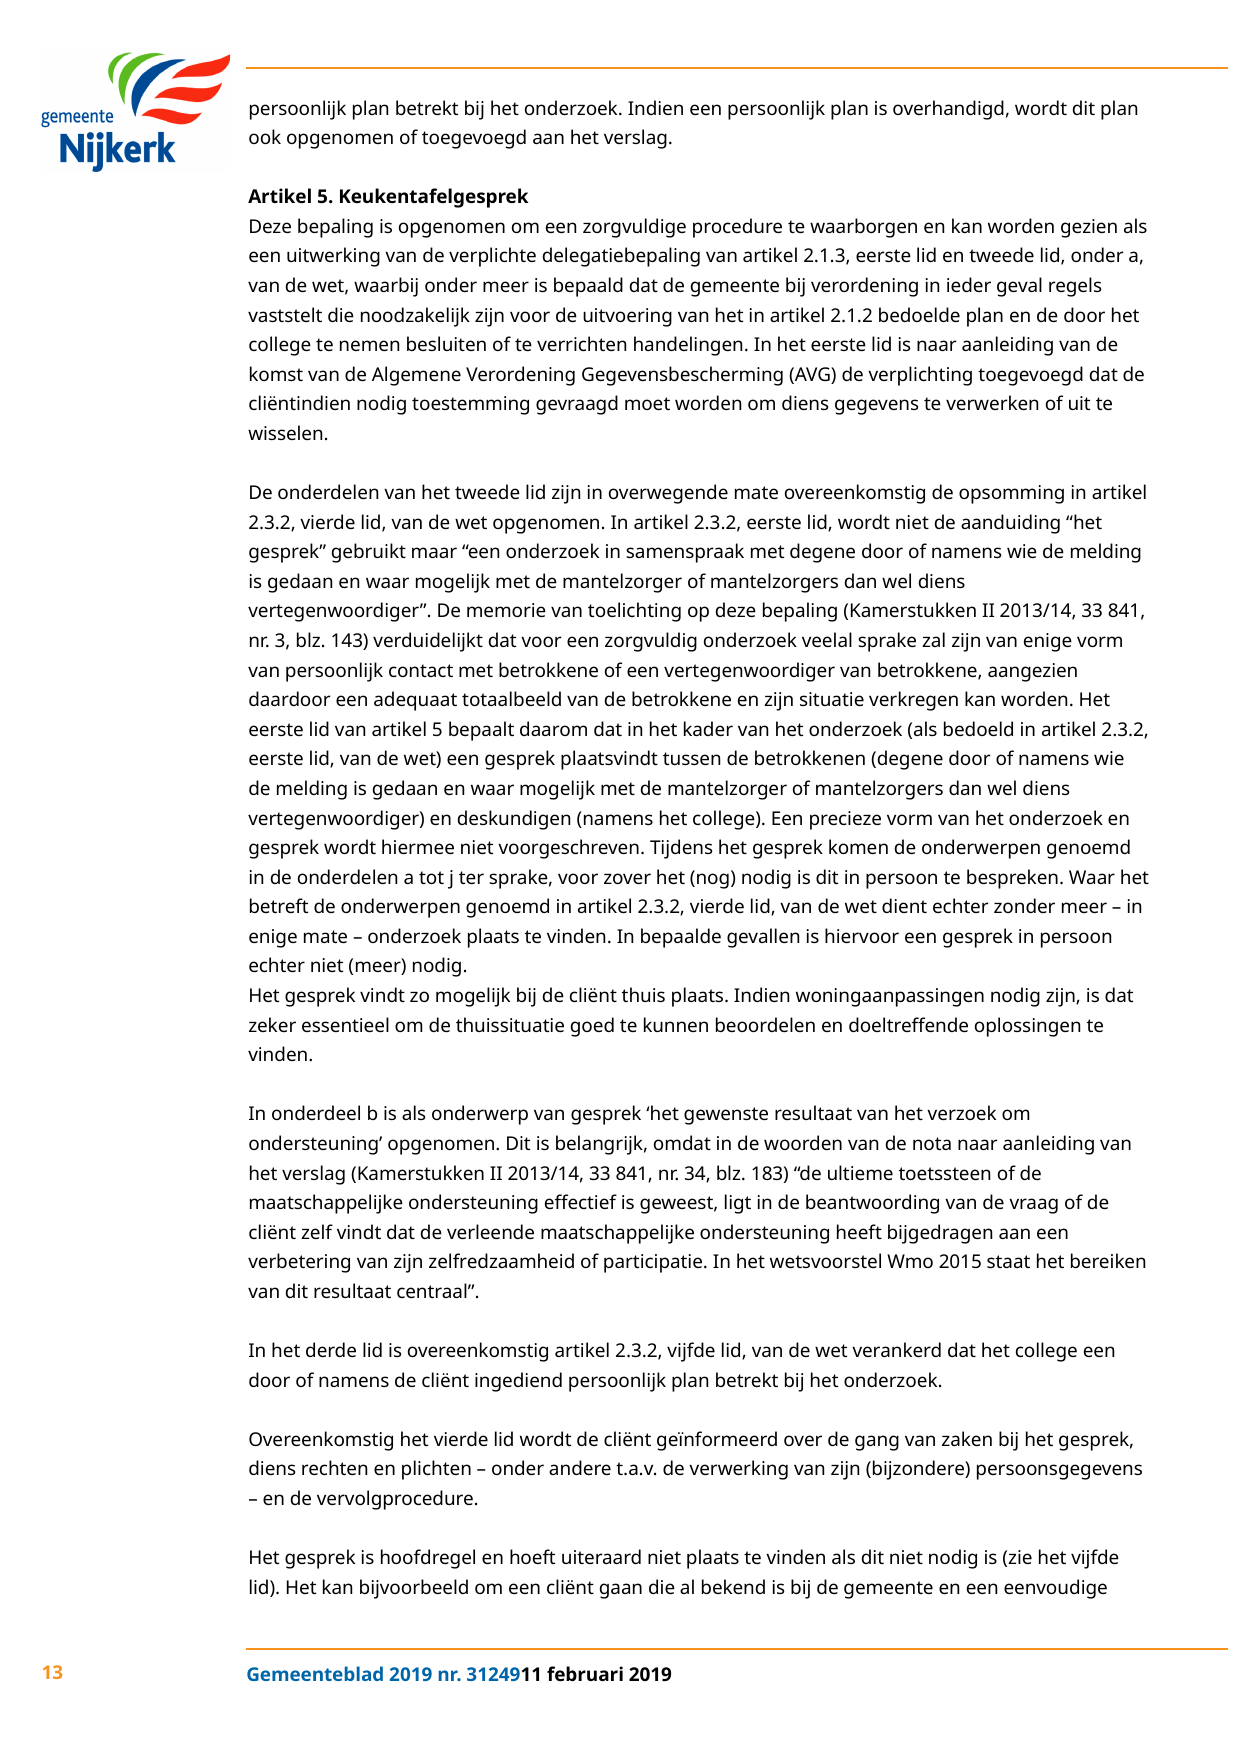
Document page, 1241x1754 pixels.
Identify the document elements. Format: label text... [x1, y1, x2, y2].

text In het derde lid is overeenkomstig artikel 2.3.2, vijfde lid, van de wet verankerd dat het college een door of namens de cliënt ingediend persoonlijk plan betrekt bij het onderzoek. [248, 1337, 1152, 1393]
text In onderdeel b is als onderwerp van gesprek ‘het gewenste resultaat van het verzoek om ondersteuning’ opgenomen. Dit is belangrijk, omdat in de woorden van de nota naar aanleiding van het verslag (Kamerstukken II 2013/14, 33 841, nr. 34, blz. 183) “de ultieme toetssteen of de maatschappelijke ondersteuning effectief is geweest, ligt in de beantwoording van de vraag of de cliënt zelf vindt dat de verleende maatschappelijke ondersteuning heeft bijgedragen aan een verbetering van zijn zelfredzaamheid of participatie. In het wetsvoorstel Wmo 2015 staat het bereiken van dit resultaat centraal”. [248, 1101, 1152, 1304]
text De onderdelen van het tweede lid zijn in overwegende mate overeenkomstig de opsomming in artikel 2.3.2, vierde lid, van de wet opgenomen. In artikel 2.3.2, eerste lid, wordt niet de aanduiding “het gesprek” gebruikt maar “een onderzoek in samenspraak met degene door of namens wie de melding is gedaan en waar mogelijk met de mantelzorger of mantelzorgers dan wel diens vertegenwoordiger”. De memorie van toelichting op deze bepaling (Kamerstukken II 2013/14, 33 841, nr. 3, blz. 143) verduidelijkt dat voor een zorgvuldig onderzoek veelal sprake zal zijn van enige vorm van persoonlijk contact met betrokkene of een vertegenwoordiger van betrokkene, aangezien daardoor een adequaat totaalbeeld van de betrokkene en zijn situatie verkregen kan worden. Het eerste lid van artikel 5 bepaalt daarom dat in het kader van het onderzoek (als bedoeld in artikel 2.3.2, eerste lid, van de wet) een gesprek plaatsvindt tussen de betrokkenen (degene door of namens wie de melding is gedaan en waar mogelijk met de mantelzorger of mantelzorgers dan wel diens vertegenwoordiger) en deskundigen (namens het college). Een precieze vorm van het onderzoek en gesprek wordt hiermee niet voorgeschreven. Tijdens het gesprek komen de onderwerpen genoemd in de onderdelen a tot j ter sprake, voor zover het (nog) nodig is dit in persoon te bespreken. Waar het betreft de onderwerpen genoemd in artikel 2.3.2, vierde lid, van de wet dient echter zonder meer – in enige mate – onderzoek plaats te vinden. In bepaalde gevallen is hiervoor een gesprek in persoon echter niet (meer) nodig. [248, 479, 1152, 978]
text Deze bepaling is opgenomen om een zorgvuldige procedure te waarborgen en kan worden gezien als een uitwerking van de verplichte delegatiebepaling van artikel 2.1.3, eerste lid en tweede lid, onder a, van de wet, waarbij onder meer is bepaald dat de gemeente bij verordening in ieder geval regels vaststelt die noodzakelijk zijn voor de uitvoering van het in artikel 2.1.2 bedoelde plan en de door het college te nemen besluiten of te verrichten handelingen. In het eerste lid is naar aanleiding van de komst van de Algemene Verordening Gegevensbescherming (AVG) de verplichting toegevoegd dat de cliëntindien nodig toestemming gevraagd moet worden om diens gegevens te verwerken of uit te wisselen. [248, 213, 1152, 446]
text persoonlijk plan betrekt bij het onderzoek. Indien een persoonlijk plan is overhandigd, wordt dit plan ook opgenomen of toegevoegd aan het verslag. [248, 95, 1152, 150]
text Overeenkomstig het vierde lid wordt de cliënt geïnformeerd over de gang van zaken bij het gesprek, diens rechten en plichten – onder andere t.a.v. de verwerking van zijn (bijzondere) persoonsgegevens – en de vervolgprocedure. [248, 1426, 1152, 1511]
text Het gesprek is hoofdregel en hoeft uiteraard niet plaats te vinden als dit niet nodig is (zie het vijfde lid). Het kan bijvoorbeeld om een cliënt gaan die al bekend is bij de gemeente en een eenvoudige [248, 1544, 1152, 1600]
picture [41, 47, 231, 172]
text Artikel 5. Keukentafelgesprek [248, 183, 1152, 209]
text Het gesprek vindt zo mogelijk bij de cliënt thuis plaats. Indien woningaanpassingen nodig zijn, is dat zeker essentieel om de thuissituatie goed te kunnen beoordelen en doeltreffende oplossingen te vinden. [248, 982, 1152, 1067]
